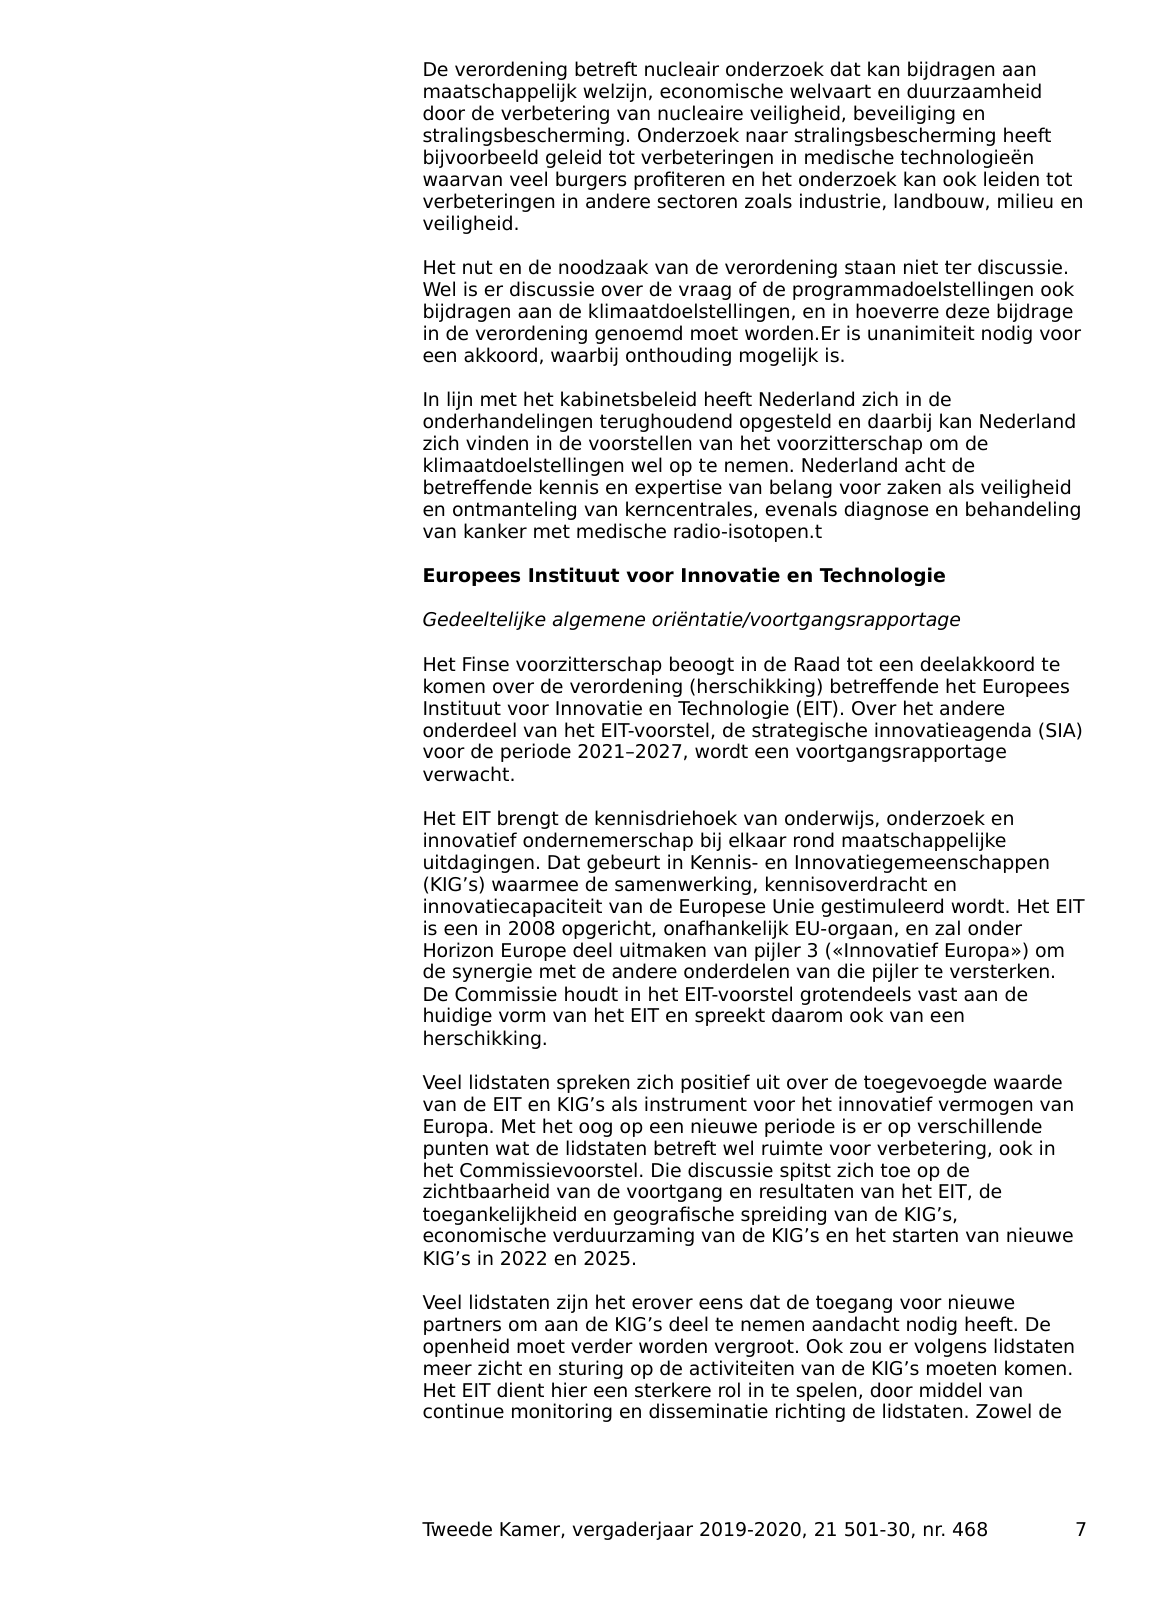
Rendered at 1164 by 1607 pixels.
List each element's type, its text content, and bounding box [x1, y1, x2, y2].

text Het EIT brengt de kennisdriehoek van onderwijs, onderzoek en innovatief ondernemerschap bij elkaar rond maatschappelijke uitdagingen. Dat gebeurt in Kennis- en Innovatiegemeenschappen (KIG’s) waarmee de samenwerking, kennisoverdracht en innovatiecapaciteit van de Europese Unie gestimuleerd wordt. Het EIT is een in 2008 opgericht, onafhankelijk EU-orgaan, en zal onder Horizon Europe deel uitmaken van pijler 3 («Innovatief Europa») om de synergie met de andere onderdelen van die pijler te versterken. De Commissie houdt in het EIT-voorstel grotendeels vast aan de huidige vorm van het EIT en spreekt daarom ook van een herschikking. [422, 808, 1087, 1049]
text In lijn met het kabinetsbeleid heeft Nederland zich in de onderhandelingen terughoudend opgesteld en daarbij kan Nederland zich vinden in de voorstellen van het voorzitterschap om de klimaatdoelstellingen wel op te nemen. Nederland acht de betreffende kennis en expertise van belang voor zaken als veiligheid en ontmanteling van kerncentrales, evenals diagnose en behandeling van kanker met medische radio-isotopen.t [422, 389, 1087, 543]
text De verordening betreft nucleair onderzoek dat kan bijdragen aan maatschappelijk welzijn, economische welvaart en duurzaamheid door de verbetering van nucleaire veiligheid, beveiliging en stralingsbescherming. Onderzoek naar stralingsbescherming heeft bijvoorbeeld geleid tot verbeteringen in medische technologieën waarvan veel burgers profiteren en het onderzoek kan ook leiden tot verbeteringen in andere sectoren zoals industrie, landbouw, milieu en veiligheid. [422, 59, 1087, 235]
subtitle Europees Instituut voor Innovatie en Technologie [422, 565, 1087, 587]
text Veel lidstaten zijn het erover eens dat de toegang voor nieuwe partners om aan de KIG’s deel te nemen aandacht nodig heeft. De openheid moet verder worden vergroot. Ook zou er volgens lidstaten meer zicht en sturing op de activiteiten van de KIG’s moeten komen. Het EIT dient hier een sterkere rol in te spelen, door middel van continue monitoring en disseminatie richting de lidstaten. Zowel de [422, 1292, 1087, 1423]
subtitle Gedeeltelijke algemene oriëntatie/voortgangsrapportage [422, 609, 1087, 631]
text Het nut en de noodzaak van de verordening staan niet ter discussie. Wel is er discussie over de vraag of de programmadoelstellingen ook bijdragen aan de klimaatdoelstellingen, en in hoeverre deze bijdrage in de verordening genoemd moet worden.Er is unanimiteit nodig voor een akkoord, waarbij onthouding mogelijk is. [422, 257, 1087, 367]
text Het Finse voorzitterschap beoogt in de Raad tot een deelakkoord te komen over de verordening (herschikking) betreffende het Europees Instituut voor Innovatie en Technologie (EIT). Over het andere onderdeel van het EIT-voorstel, de strategische innovatieagenda (SIA) voor de periode 2021–2027, wordt een voortgangsrapportage verwacht. [422, 653, 1087, 785]
text Veel lidstaten spreken zich positief uit over de toegevoegde waarde van de EIT en KIG’s als instrument voor het innovatief vermogen van Europa. Met het oog op een nieuwe periode is er op verschillende punten wat de lidstaten betreft wel ruimte voor verbetering, ook in het Commissievoorstel. Die discussie spitst zich toe op de zichtbaarheid van de voortgang en resultaten van het EIT, de toegankelijkheid en geografische spreiding van de KIG’s, economische verduurzaming van de KIG’s en het starten van nieuwe KIG’s in 2022 en 2025. [422, 1072, 1087, 1269]
